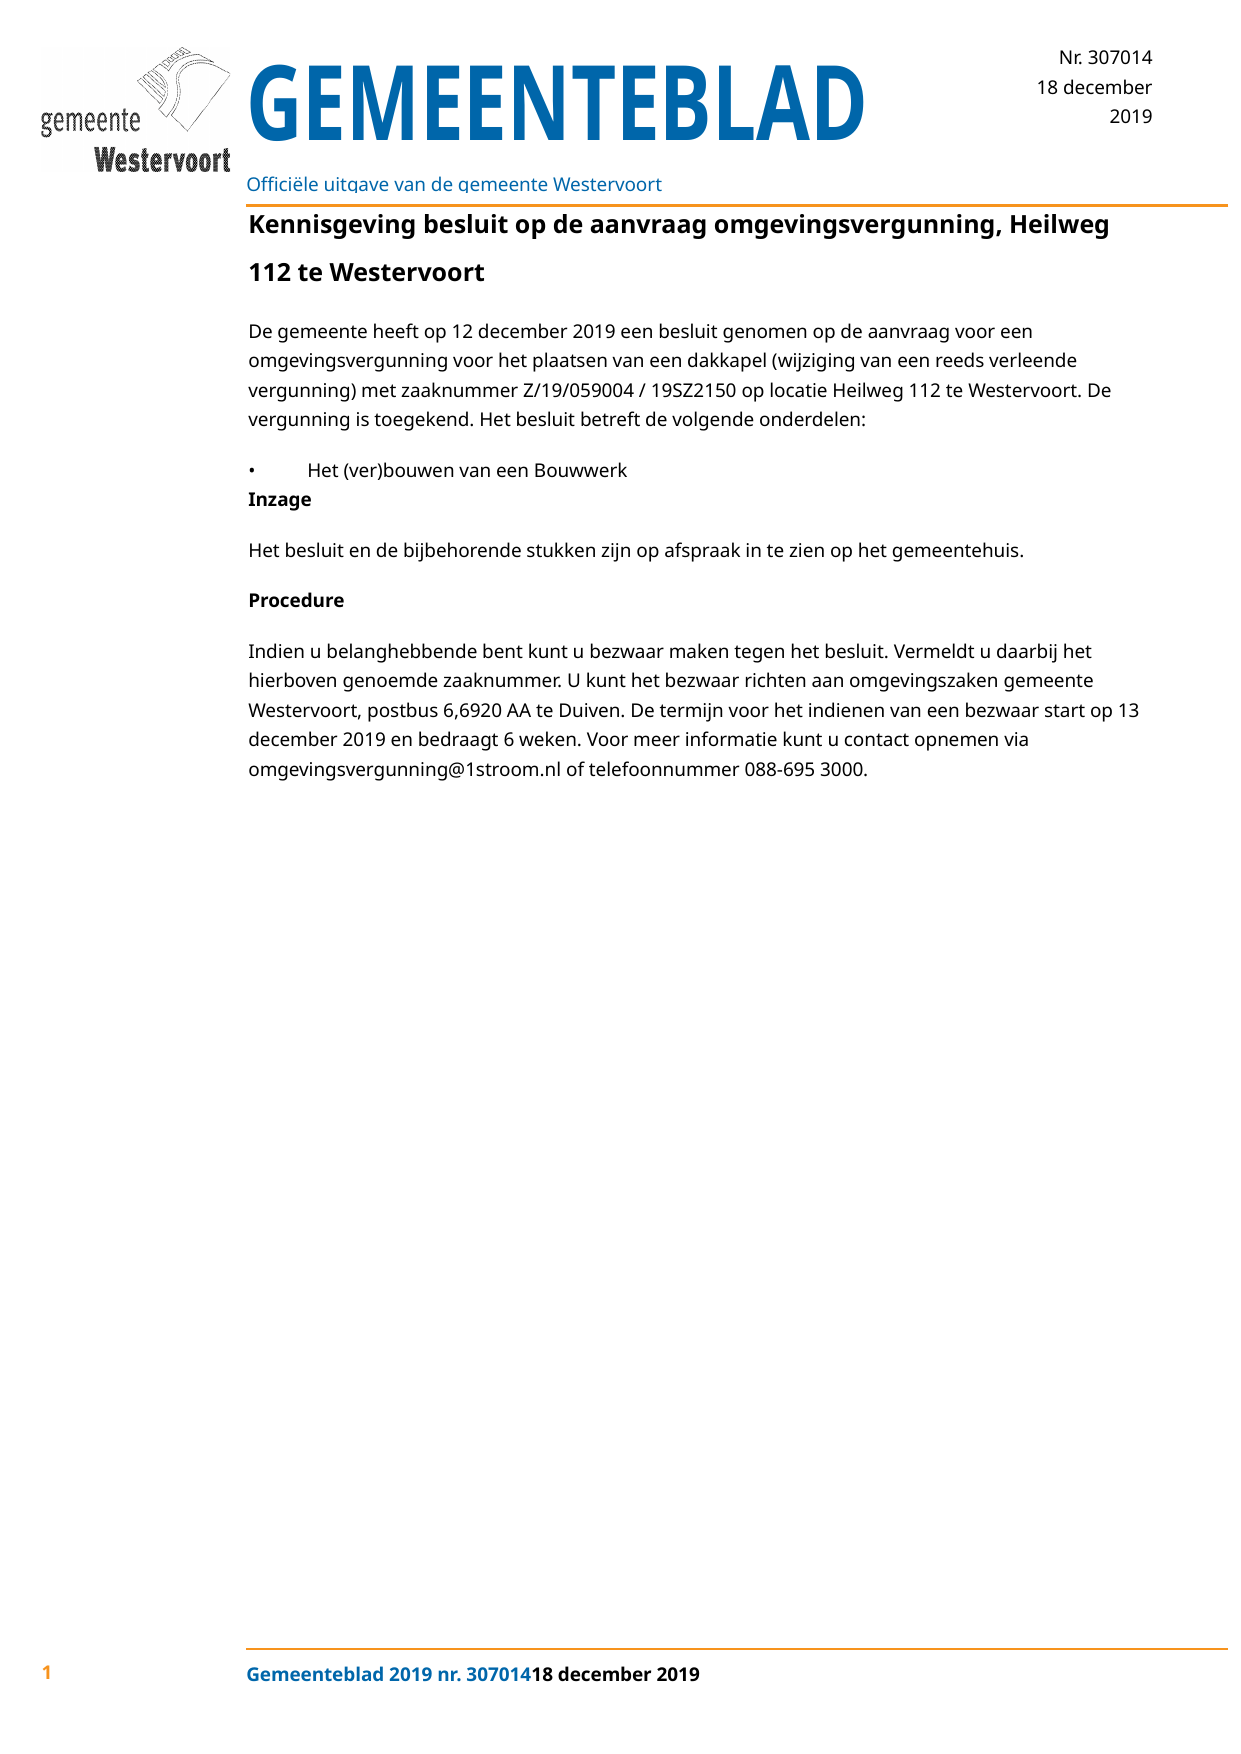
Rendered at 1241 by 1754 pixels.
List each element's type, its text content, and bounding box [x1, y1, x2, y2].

text Inzage [248, 487, 1152, 512]
text Het besluit en de bijbehorende stukken zijn op afspraak in te zien op het gemeentehuis. [248, 537, 1152, 563]
list Het (ver)bouwen van een Bouwwerk [248, 457, 1152, 483]
text Indien u belanghebbende bent kunt u bezwaar maken tegen het besluit. Vermeldt u daarbij het hierboven genoemde zaaknummer. U kunt het bezwaar richten aan omgevingszaken gemeente Westervoort, postbus 6,6920 AA te Duiven. De termijn voor het indienen van een bezwaar start op 13 december 2019 en bedraagt 6 weken. Voor meer informatie kunt u contact opnemen via omgevingsvergunning@1stroom.nl of telefoonnummer 088-695 3000. [248, 638, 1152, 782]
text De gemeente heeft op 12 december 2019 een besluit genomen op de aanvraag voor een omgevingsvergunning voor het plaatsen van een dakkapel (wijziging van een reeds verleende vergunning) met zaaknummer Z/19/059004 / 19SZ2150 op locatie Heilweg 112 te Westervoort. De vergunning is toegekend. Het besluit betreft de volgende onderdelen: [248, 318, 1152, 432]
text Kennisgeving besluit op de aanvraag omgevingsvergunning, Heilweg 112 te Westervoort [248, 207, 1152, 288]
picture [41, 47, 231, 172]
text Procedure [248, 587, 1152, 613]
